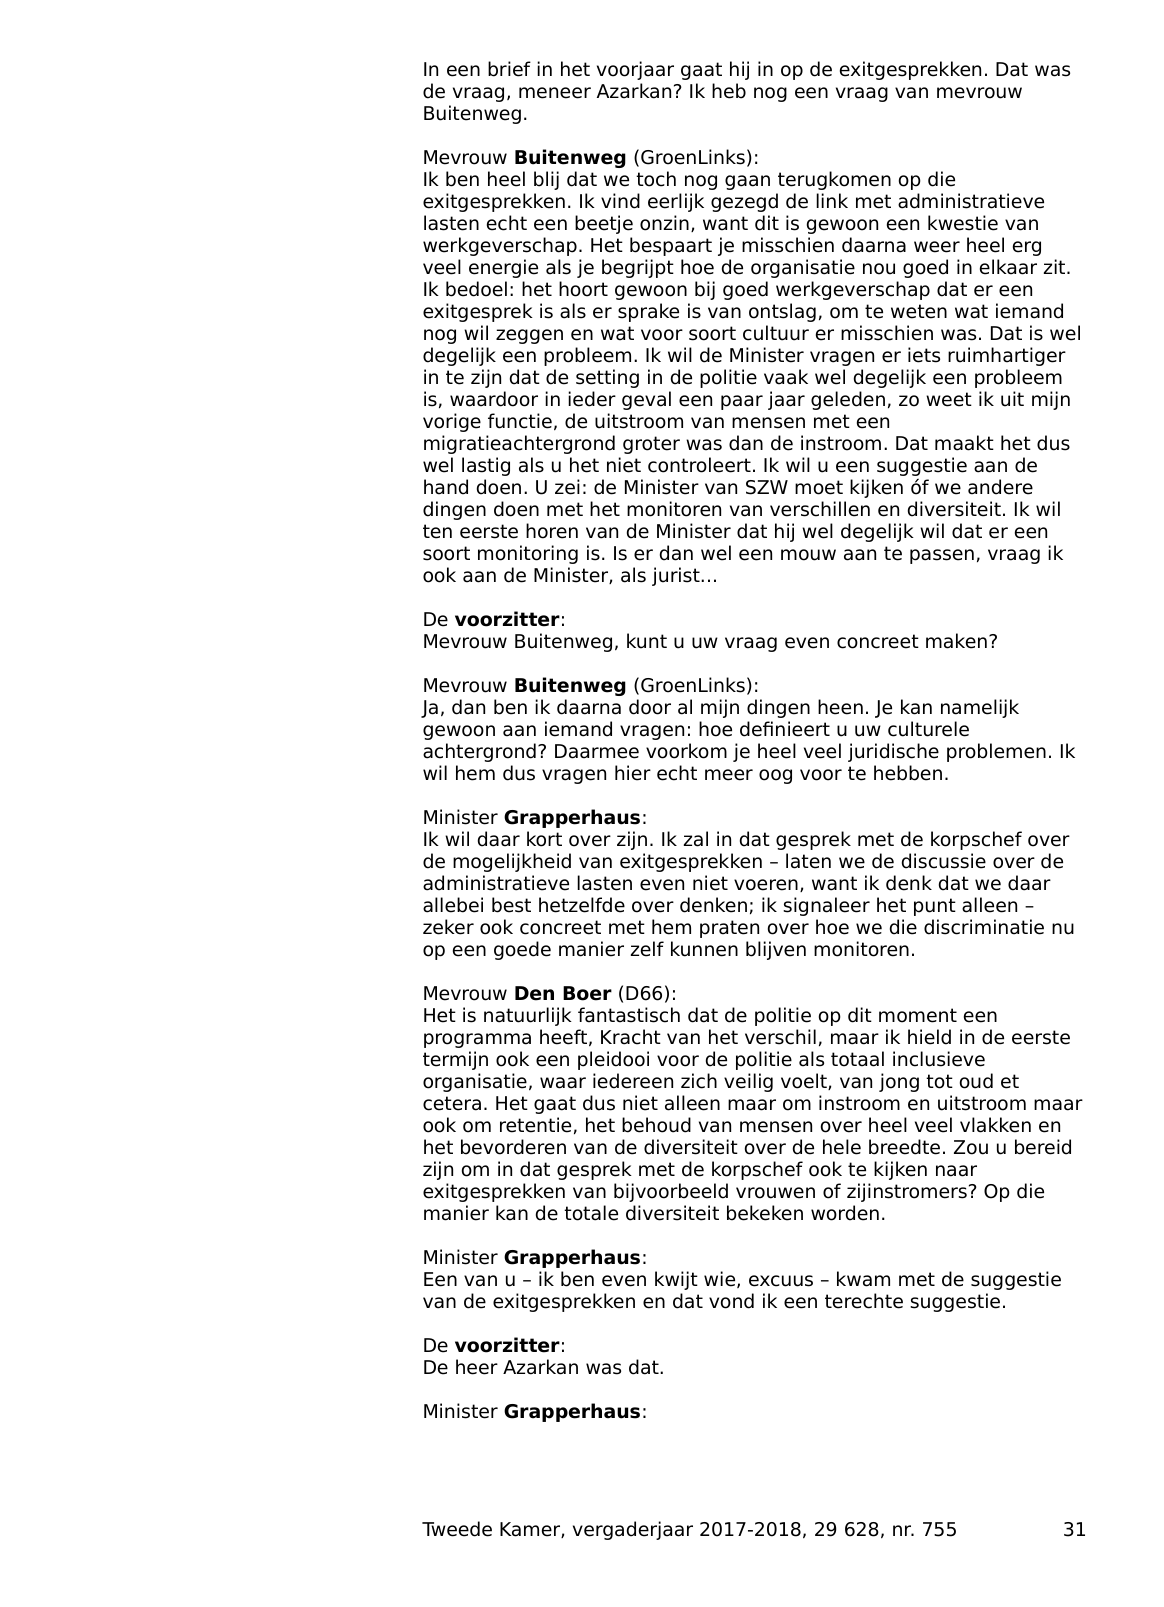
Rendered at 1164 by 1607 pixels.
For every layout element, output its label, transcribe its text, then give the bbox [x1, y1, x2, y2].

text Minister Grapperhaus: [422, 1401, 1087, 1423]
text Mevrouw Buitenweg (GroenLinks): [422, 675, 1087, 697]
text Ja, dan ben ik daarna door al mijn dingen heen. Je kan namelijk gewoon aan iemand vragen: hoe definieert u uw culturele achtergrond? Daarmee voorkom je heel veel juridische problemen. Ik wil hem dus vragen hier echt meer oog voor te hebben. [422, 697, 1087, 785]
text Mevrouw Buitenweg (GroenLinks): [422, 147, 1087, 169]
text De voorzitter: [422, 609, 1087, 631]
text Mevrouw Buitenweg, kunt u uw vraag even concreet maken? [422, 631, 1087, 653]
text Mevrouw Den Boer (D66): [422, 983, 1087, 1005]
text Minister Grapperhaus: [422, 807, 1087, 829]
text Minister Grapperhaus: [422, 1247, 1087, 1269]
text Ik wil daar kort over zijn. Ik zal in dat gesprek met de korpschef over de mogelijkheid van exitgesprekken – laten we de discussie over de administratieve lasten even niet voeren, want ik denk dat we daar allebei best hetzelfde over denken; ik signaleer het punt alleen – zeker ook concreet met hem praten over hoe we die discriminatie nu op een goede manier zelf kunnen blijven monitoren. [422, 829, 1087, 961]
text Een van u – ik ben even kwijt wie, excuus – kwam met de suggestie van de exitgesprekken en dat vond ik een terechte suggestie. [422, 1269, 1087, 1313]
text In een brief in het voorjaar gaat hij in op de exitgesprekken. Dat was de vraag, meneer Azarkan? Ik heb nog een vraag van mevrouw Buitenweg. [422, 59, 1087, 125]
text Het is natuurlijk fantastisch dat de politie op dit moment een programma heeft, Kracht van het verschil, maar ik hield in de eerste termijn ook een pleidooi voor de politie als totaal inclusieve organisatie, waar iedereen zich veilig voelt, van jong tot oud et cetera. Het gaat dus niet alleen maar om instroom en uitstroom maar ook om retentie, het behoud van mensen over heel veel vlakken en het bevorderen van de diversiteit over de hele breedte. Zou u bereid zijn om in dat gesprek met de korpschef ook te kijken naar exitgesprekken van bijvoorbeeld vrouwen of zijinstromers? Op die manier kan de totale diversiteit bekeken worden. [422, 1005, 1087, 1225]
text Ik ben heel blij dat we toch nog gaan terugkomen op die exitgesprekken. Ik vind eerlijk gezegd de link met administratieve lasten echt een beetje onzin, want dit is gewoon een kwestie van werkgeverschap. Het bespaart je misschien daarna weer heel erg veel energie als je begrijpt hoe de organisatie nou goed in elkaar zit. Ik bedoel: het hoort gewoon bij goed werkgeverschap dat er een exitgesprek is als er sprake is van ontslag, om te weten wat iemand nog wil zeggen en wat voor soort cultuur er misschien was. Dat is wel degelijk een probleem. Ik wil de Minister vragen er iets ruimhartiger in te zijn dat de setting in de politie vaak wel degelijk een probleem is, waardoor in ieder geval een paar jaar geleden, zo weet ik uit mijn vorige functie, de uitstroom van mensen met een migratieachtergrond groter was dan de instroom. Dat maakt het dus wel lastig als u het niet controleert. Ik wil u een suggestie aan de hand doen. U zei: de Minister van SZW moet kijken óf we andere dingen doen met het monitoren van verschillen en diversiteit. Ik wil ten eerste horen van de Minister dat hij wel degelijk wil dat er een soort monitoring is. Is er dan wel een mouw aan te passen, vraag ik ook aan de Minister, als jurist... [422, 169, 1087, 587]
text De voorzitter: [422, 1335, 1087, 1357]
text De heer Azarkan was dat. [422, 1357, 1087, 1379]
